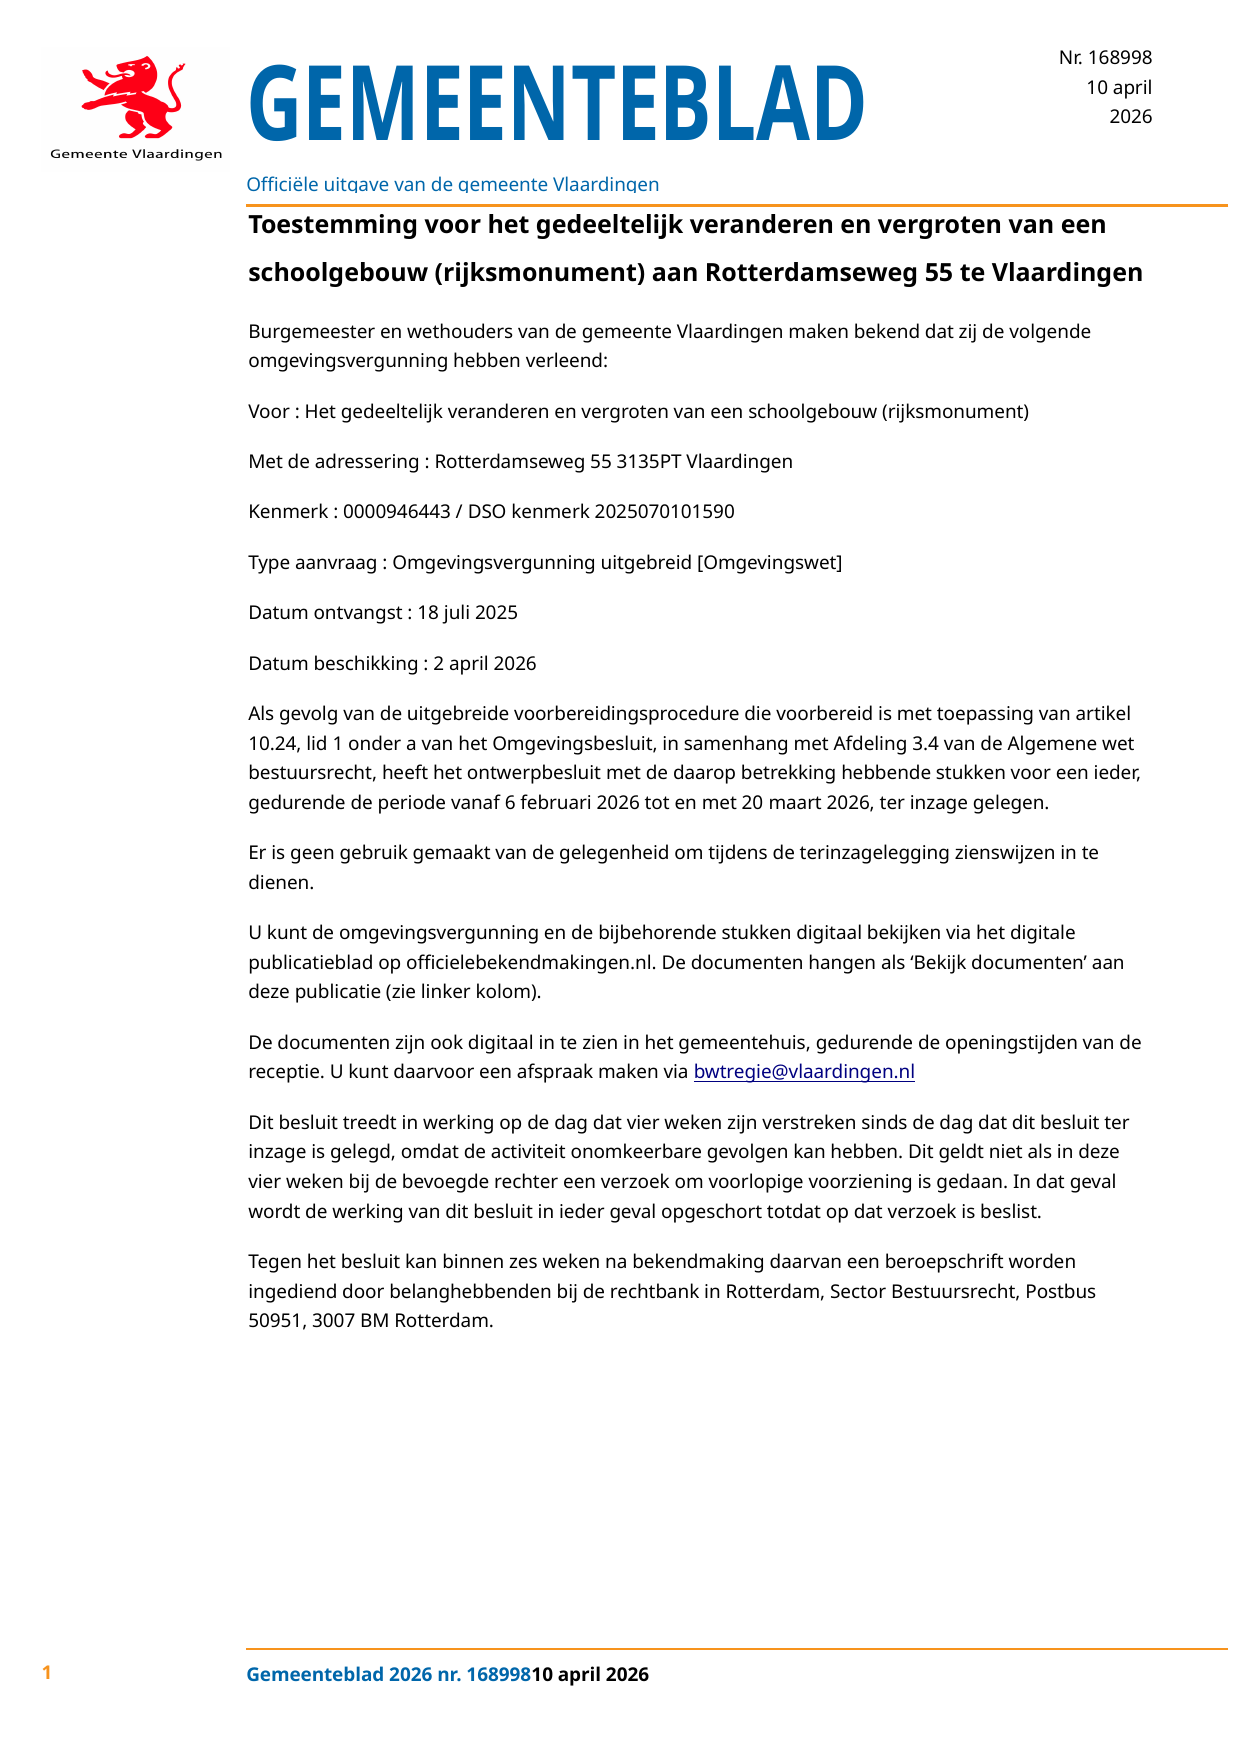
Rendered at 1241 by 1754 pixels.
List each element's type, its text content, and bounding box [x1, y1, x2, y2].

text Dit besluit treedt in werking op de dag dat vier weken zijn verstreken sinds de dag dat dit besluit ter inzage is gelegd, omdat de activiteit onomkeerbare gevolgen kan hebben. Dit geldt niet als in deze vier weken bij de bevoegde rechter een verzoek om voorlopige voorziening is gedaan. In dat geval wordt de werking van dit besluit in ieder geval opgeschort totdat op dat verzoek is beslist. [248, 1109, 1152, 1224]
text Als gevolg van de uitgebreide voorbereidingsprocedure die voorbereid is met toepassing van artikel 10.24, lid 1 onder a van het Omgevingsbesluit, in samenhang met Afdeling 3.4 van de Algemene wet bestuursrecht, heeft het ontwerpbesluit met de daarop betrekking hebbende stukken voor een ieder, gedurende de periode vanaf 6 februari 2026 tot en met 20 maart 2026, ter inzage gelegen. [248, 700, 1152, 815]
text Burgemeester en wethouders van de gemeente Vlaardingen maken bekend dat zij de volgende omgevingsvergunning hebben verleend: [248, 318, 1152, 373]
text Type aanvraag : Omgevingsvergunning uitgebreid [Omgevingswet] [248, 549, 1152, 575]
text Datum ontvangst : 18 juli 2025 [248, 599, 1152, 625]
text U kunt de omgevingsvergunning en de bijbehorende stukken digitaal bekijken via het digitale publicatieblad op officielebekendmakingen.nl. De documenten hangen als ‘Bekijk documenten’ aan deze publicatie (zie linker kolom). [248, 919, 1152, 1004]
text Datum beschikking : 2 april 2026 [248, 650, 1152, 676]
text De documenten zijn ook digitaal in te zien in het gemeentehuis, gedurende de openingstijden van de receptie. U kunt daarvoor een afspraak maken via bwtregie@vlaardingen.nl [248, 1029, 1152, 1084]
text Voor : Het gedeeltelijk veranderen en vergroten van een schoolgebouw (rijksmonument) [248, 398, 1152, 424]
text Toestemming voor het gedeeltelijk veranderen en vergroten van een schoolgebouw (rijksmonument) aan Rotterdamseweg 55 te Vlaardingen [248, 207, 1152, 288]
text Tegen het besluit kan binnen zes weken na bekendmaking daarvan een beroepschrift worden ingediend door belanghebbenden bij de rechtbank in Rotterdam, Sector Bestuursrecht, Postbus 50951, 3007 BM Rotterdam. [248, 1248, 1152, 1333]
text Er is geen gebruik gemaakt van de gelegenheid om tijdens de terinzagelegging zienswijzen in te dienen. [248, 839, 1152, 895]
text Kenmerk : 0000946443 / DSO kenmerk 2025070101590 [248, 499, 1152, 524]
text Met de adressering : Rotterdamseweg 55 3135PT Vlaardingen [248, 448, 1152, 474]
picture [41, 47, 231, 172]
